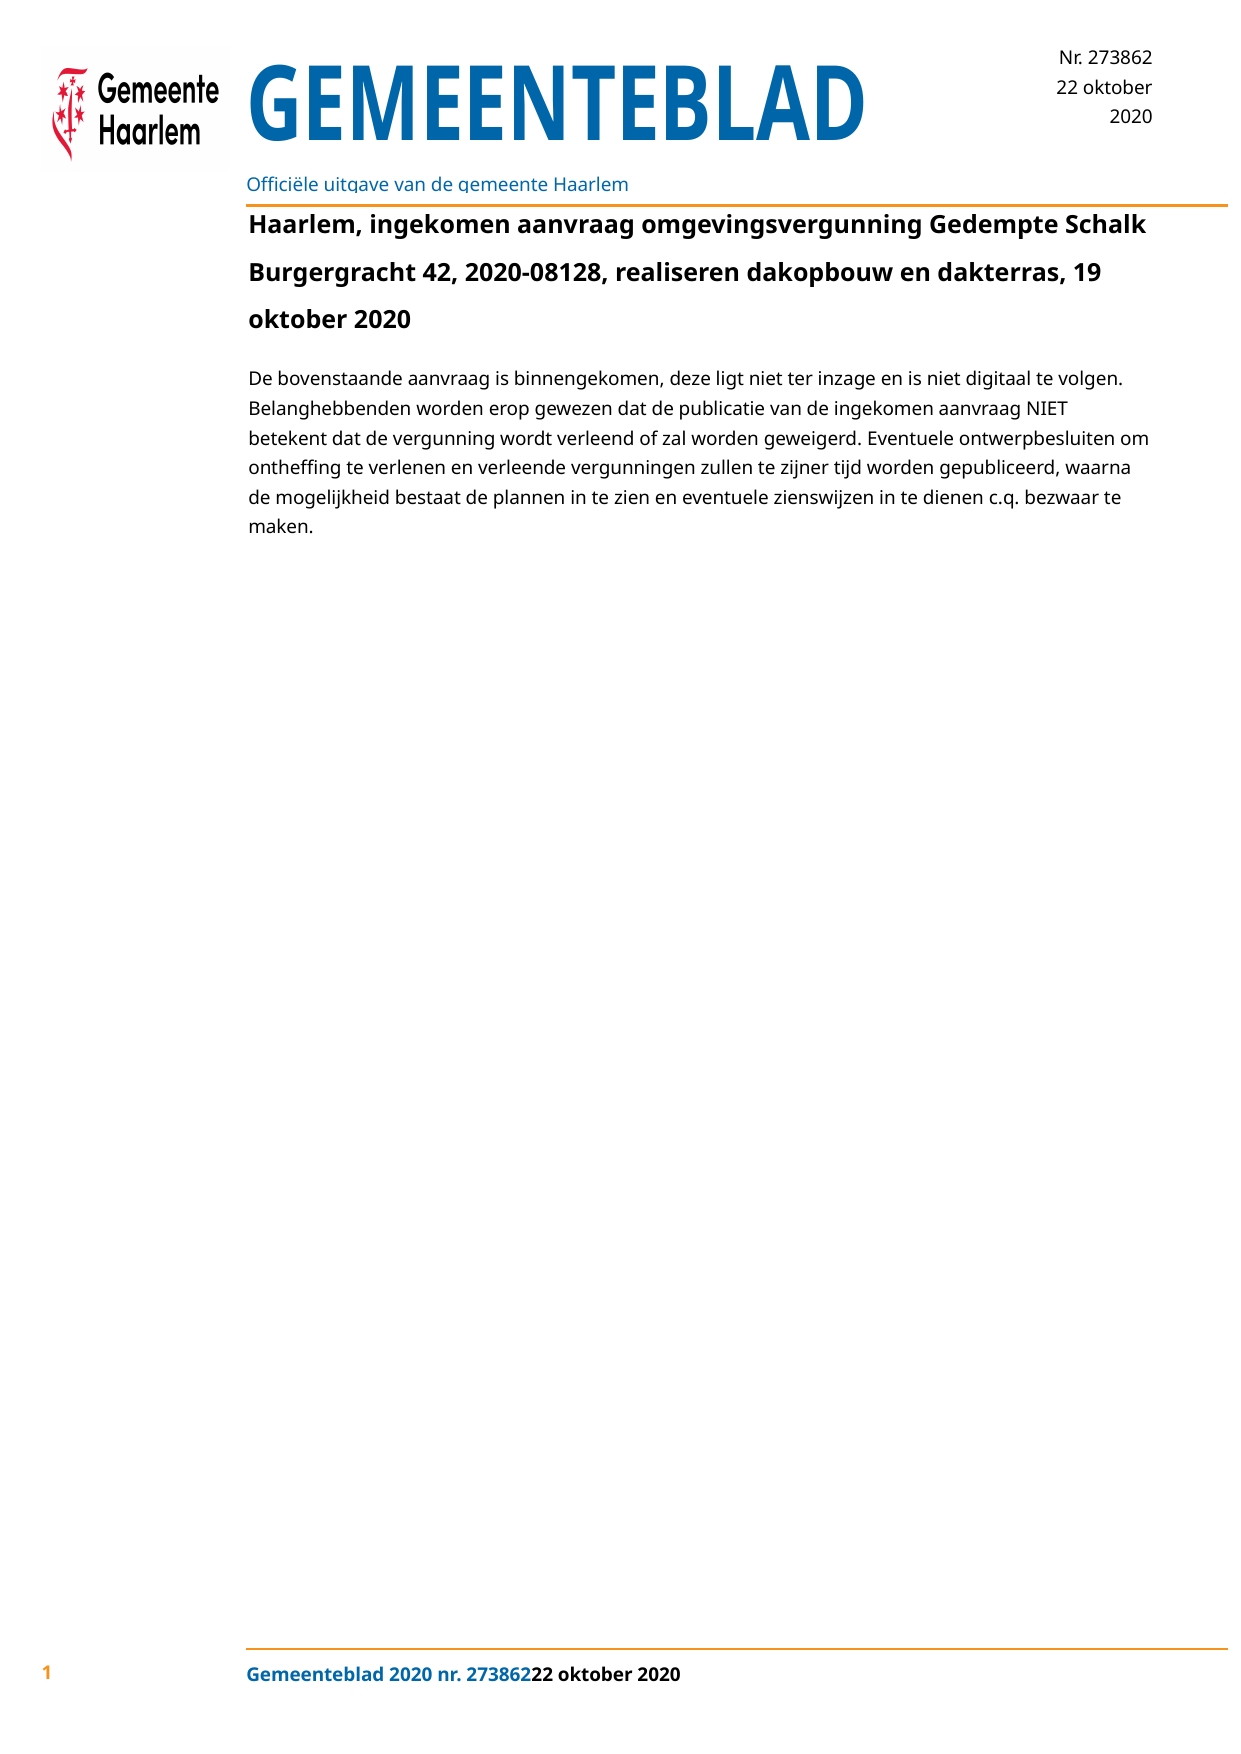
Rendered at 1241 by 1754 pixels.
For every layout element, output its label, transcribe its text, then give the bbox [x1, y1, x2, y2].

text Haarlem, ingekomen aanvraag omgevingsvergunning Gedempte Schalk Burgergracht 42, 2020-08128, realiseren dakopbouw en dakterras, 19 oktober 2020 [248, 207, 1152, 336]
text De bovenstaande aanvraag is binnengekomen, deze ligt niet ter inzage en is niet digitaal te volgen. Belanghebbenden worden erop gewezen dat de publicatie van de ingekomen aanvraag NIET betekent dat de vergunning wordt verleend of zal worden geweigerd. Eventuele ontwerpbesluiten om ontheffing te verlenen en verleende vergunningen zullen te zijner tijd worden gepubliceerd, waarna de mogelijkheid bestaat de plannen in te zien en eventuele zienswijzen in te dienen c.q. bezwaar te maken. [248, 366, 1152, 539]
picture [41, 47, 231, 172]
